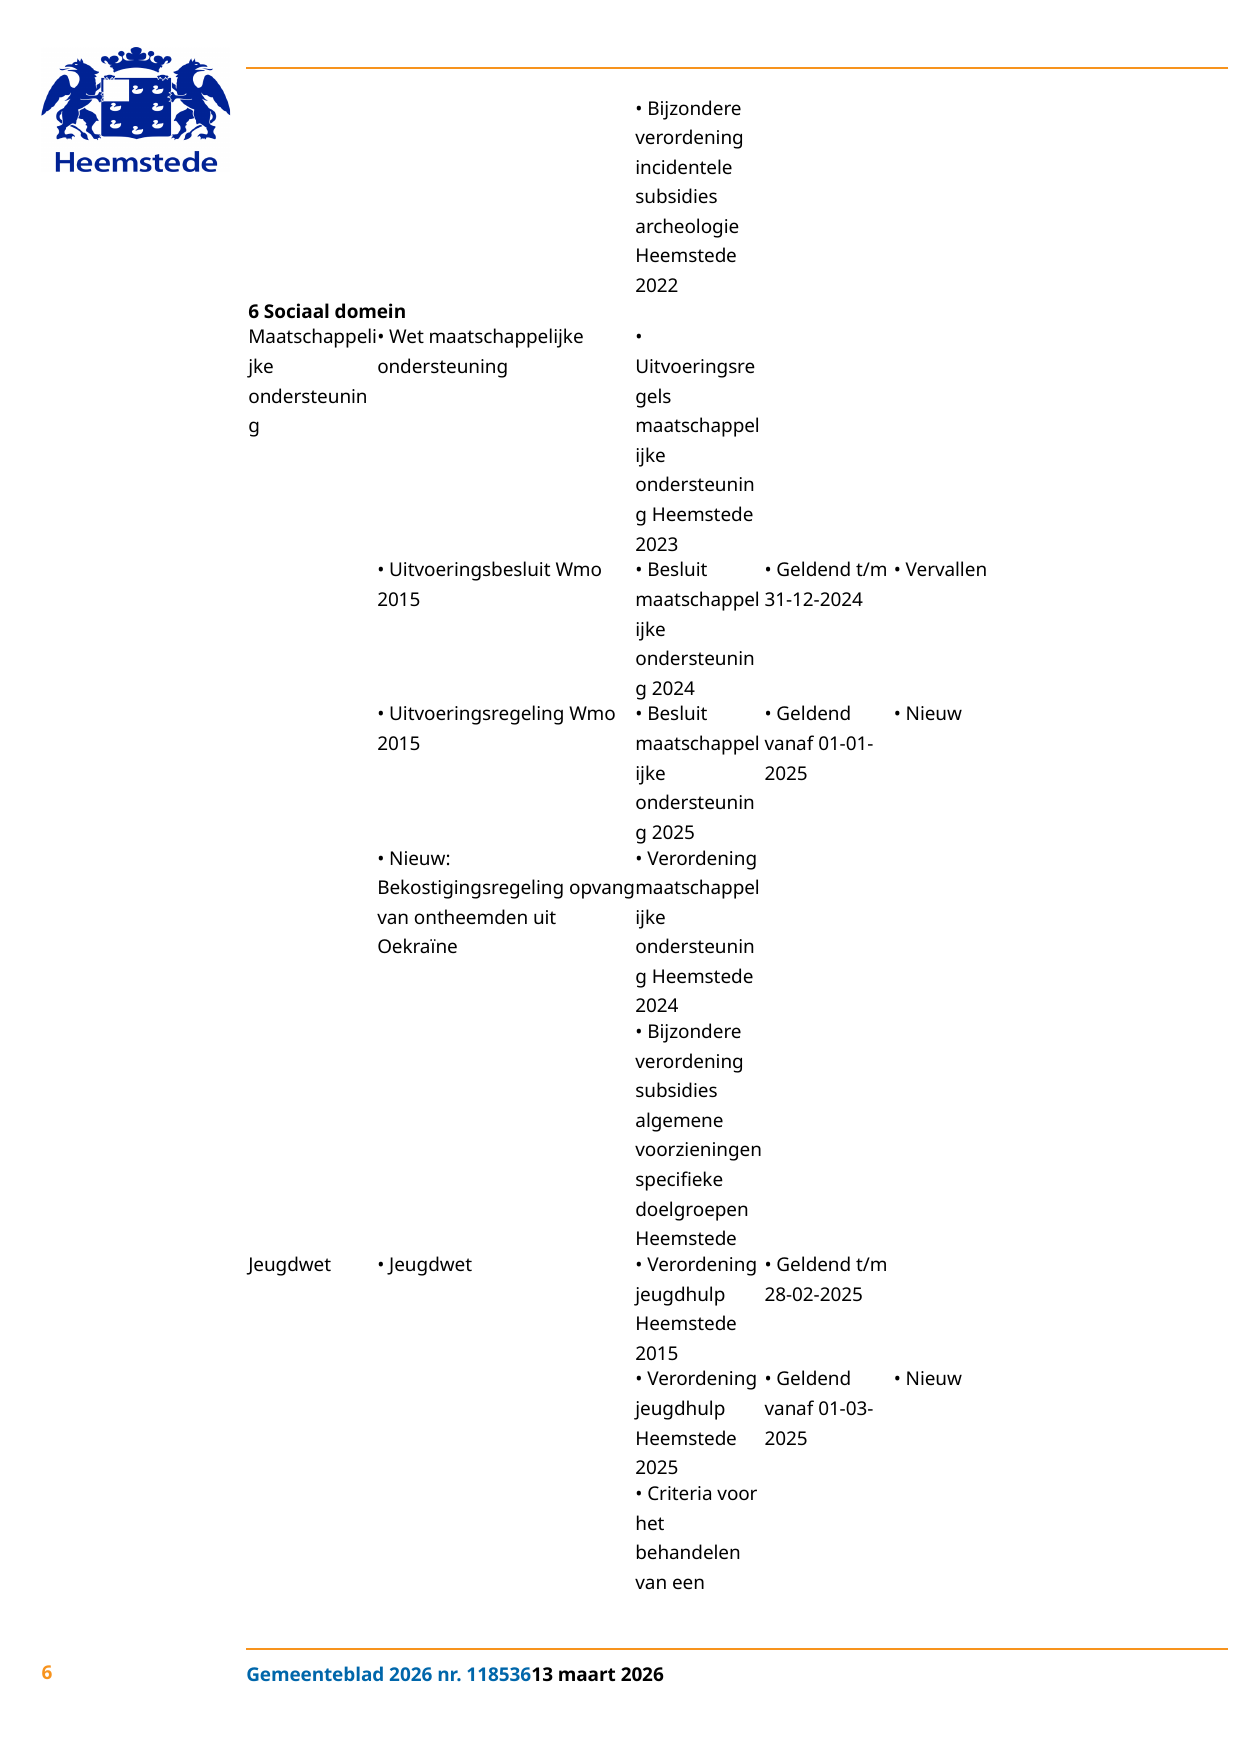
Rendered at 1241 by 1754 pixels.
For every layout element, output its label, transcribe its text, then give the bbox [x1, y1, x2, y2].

table_cell [894, 1480, 1022, 1594]
table_cell • Bijzondere verordening subsidies algemene voorzieningen specifieke doelgroepen Heemstede [635, 1018, 764, 1251]
table_cell [764, 1480, 893, 1594]
table_cell • Nieuw [894, 1366, 1022, 1480]
table_cell • Besluit maatschappelijke ondersteuning 2025 [635, 701, 764, 845]
table_cell • Geldend vanaf 01-01-2025 [764, 701, 893, 845]
table_cell • Verordening maatschappelijke ondersteuning Heemstede 2024 [635, 845, 764, 1018]
table_cell [248, 95, 377, 298]
table_cell Maatschappelijke ondersteuning [248, 324, 377, 1251]
table_cell Jeugdwet [248, 1251, 377, 1594]
table_cell [894, 1251, 1022, 1366]
picture [41, 47, 231, 172]
table_cell • Besluit maatschappelijke ondersteuning 2024 [635, 557, 764, 701]
table_cell 6 Sociaal domein [248, 298, 893, 324]
table_cell • Uitvoeringsbesluit Wmo 2015 [377, 557, 635, 701]
table_cell • Nieuw: Bekostigingsregeling opvang van ontheemden uit Oekraïne [377, 845, 635, 1018]
table_cell • Uitvoeringsregels maatschappelijke ondersteuning Heemstede 2023 [635, 324, 764, 557]
table_cell [894, 298, 1022, 324]
table_cell • Wet maatschappelijke ondersteuning [377, 324, 635, 557]
table_cell [764, 95, 893, 298]
table_cell • Geldend t/m 28-02-2025 [764, 1251, 893, 1366]
table_cell • Criteria voor het behandelen van een [635, 1480, 764, 1594]
table_cell [894, 845, 1022, 1251]
table_cell • Jeugdwet [377, 1251, 635, 1594]
table_cell • Nieuw [894, 701, 1022, 845]
table_cell • Verordening jeugdhulp Heemstede 2015 [635, 1251, 764, 1366]
table_cell • Vervallen [894, 557, 1022, 701]
table_cell • Bijzondere verordening incidentele subsidies archeologie Heemstede 2022 [635, 95, 764, 298]
table_cell • Geldend t/m 31-12-2024 [764, 557, 893, 701]
table_cell [377, 95, 635, 298]
table_cell [894, 324, 1022, 557]
table_cell • Uitvoeringsregeling Wmo 2015 [377, 701, 635, 845]
table_cell [894, 95, 1022, 298]
table_cell [764, 845, 893, 1251]
table_cell [764, 324, 893, 557]
table_cell • Verordening jeugdhulp Heemstede 2025 [635, 1366, 764, 1480]
table_cell [377, 1018, 635, 1251]
table_cell • Geldend vanaf 01-03-2025 [764, 1366, 893, 1480]
